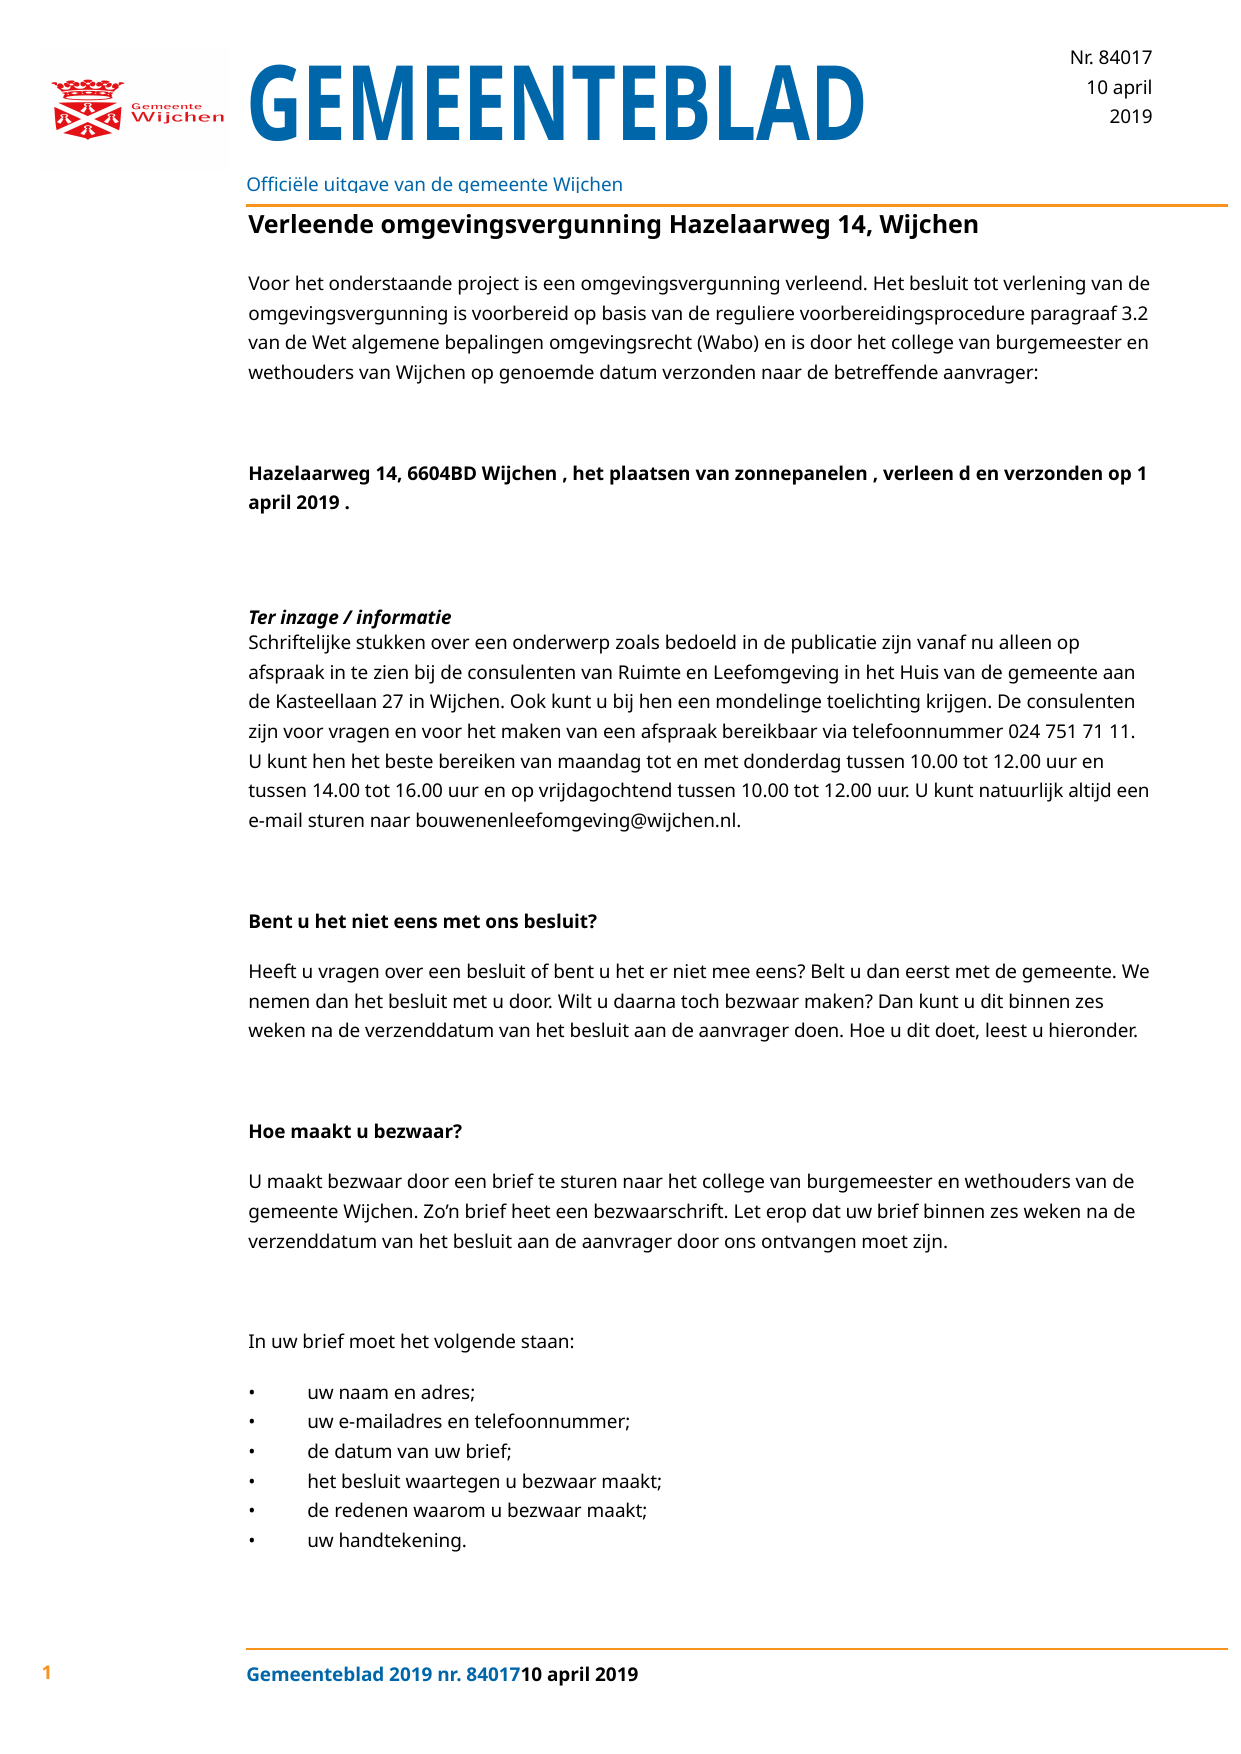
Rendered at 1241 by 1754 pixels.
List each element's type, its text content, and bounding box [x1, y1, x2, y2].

text Ter inzage / informatie [248, 604, 1152, 629]
list uw handtekening. [248, 1527, 1152, 1553]
text U maakt bezwaar door een brief te sturen naar het college van burgemeester en wethouders van de gemeente Wijchen. Zo’n brief heet een bezwaarschrift. Let erop dat uw brief binnen zes weken na de verzenddatum van het besluit aan de aanvrager door ons ontvangen moet zijn. [248, 1169, 1152, 1254]
list het besluit waartegen u bezwaar maakt; [248, 1468, 1152, 1494]
list de redenen waarom u bezwaar maakt; [248, 1497, 1152, 1523]
text Heeft u vragen over een besluit of bent u het er niet mee eens? Belt u dan eerst met de gemeente. We nemen dan het besluit met u door. Wilt u daarna toch bezwaar maken? Dan kunt u dit binnen zes weken na de verzenddatum van het besluit aan de aanvrager doen. Hoe u dit doet, leest u hieronder. [248, 958, 1152, 1043]
list uw e-mailadres en telefoonnummer; [248, 1409, 1152, 1434]
text Hazelaarweg 14, 6604BD Wijchen , het plaatsen van zonnepanelen , verleen d en verzonden op 1 april 2019 . [248, 460, 1152, 515]
text Bent u het niet eens met ons besluit? [248, 908, 1152, 934]
text Voor het onderstaande project is een omgevingsvergunning verleend. Het besluit tot verlening van de omgevingsvergunning is voorbereid op basis van de reguliere voorbereidingsprocedure paragraaf 3.2 van de Wet algemene bepalingen omgevingsrecht (Wabo) en is door het college van burgemeester en wethouders van Wijchen op genoemde datum verzonden naar de betreffende aanvrager: [248, 270, 1152, 385]
picture [41, 47, 231, 172]
list uw naam en adres; [248, 1379, 1152, 1405]
text Schriftelijke stukken over een onderwerp zoals bedoeld in de publicatie zijn vanaf nu alleen op afspraak in te zien bij de consulenten van Ruimte en Leefomgeving in het Huis van de gemeente aan de Kasteellaan 27 in Wijchen. Ook kunt u bij hen een mondelinge toelichting krijgen. De consulenten zijn voor vragen en voor het maken van een afspraak bereikbaar via telefoonnummer 024 751 71 11. U kunt hen het beste bereiken van maandag tot en met donderdag tussen 10.00 tot 12.00 uur en tussen 14.00 tot 16.00 uur en op vrijdagochtend tussen 10.00 tot 12.00 uur. U kunt natuurlijk altijd een e-mail sturen naar bouwenenleefomgeving@wijchen.nl. [248, 629, 1152, 833]
text Hoe maakt u bezwaar? [248, 1118, 1152, 1144]
text In uw brief moet het volgende staan: [248, 1329, 1152, 1354]
text Verleende omgevingsvergunning Hazelaarweg 14, Wijchen [248, 207, 1152, 241]
list de datum van uw brief; [248, 1438, 1152, 1464]
